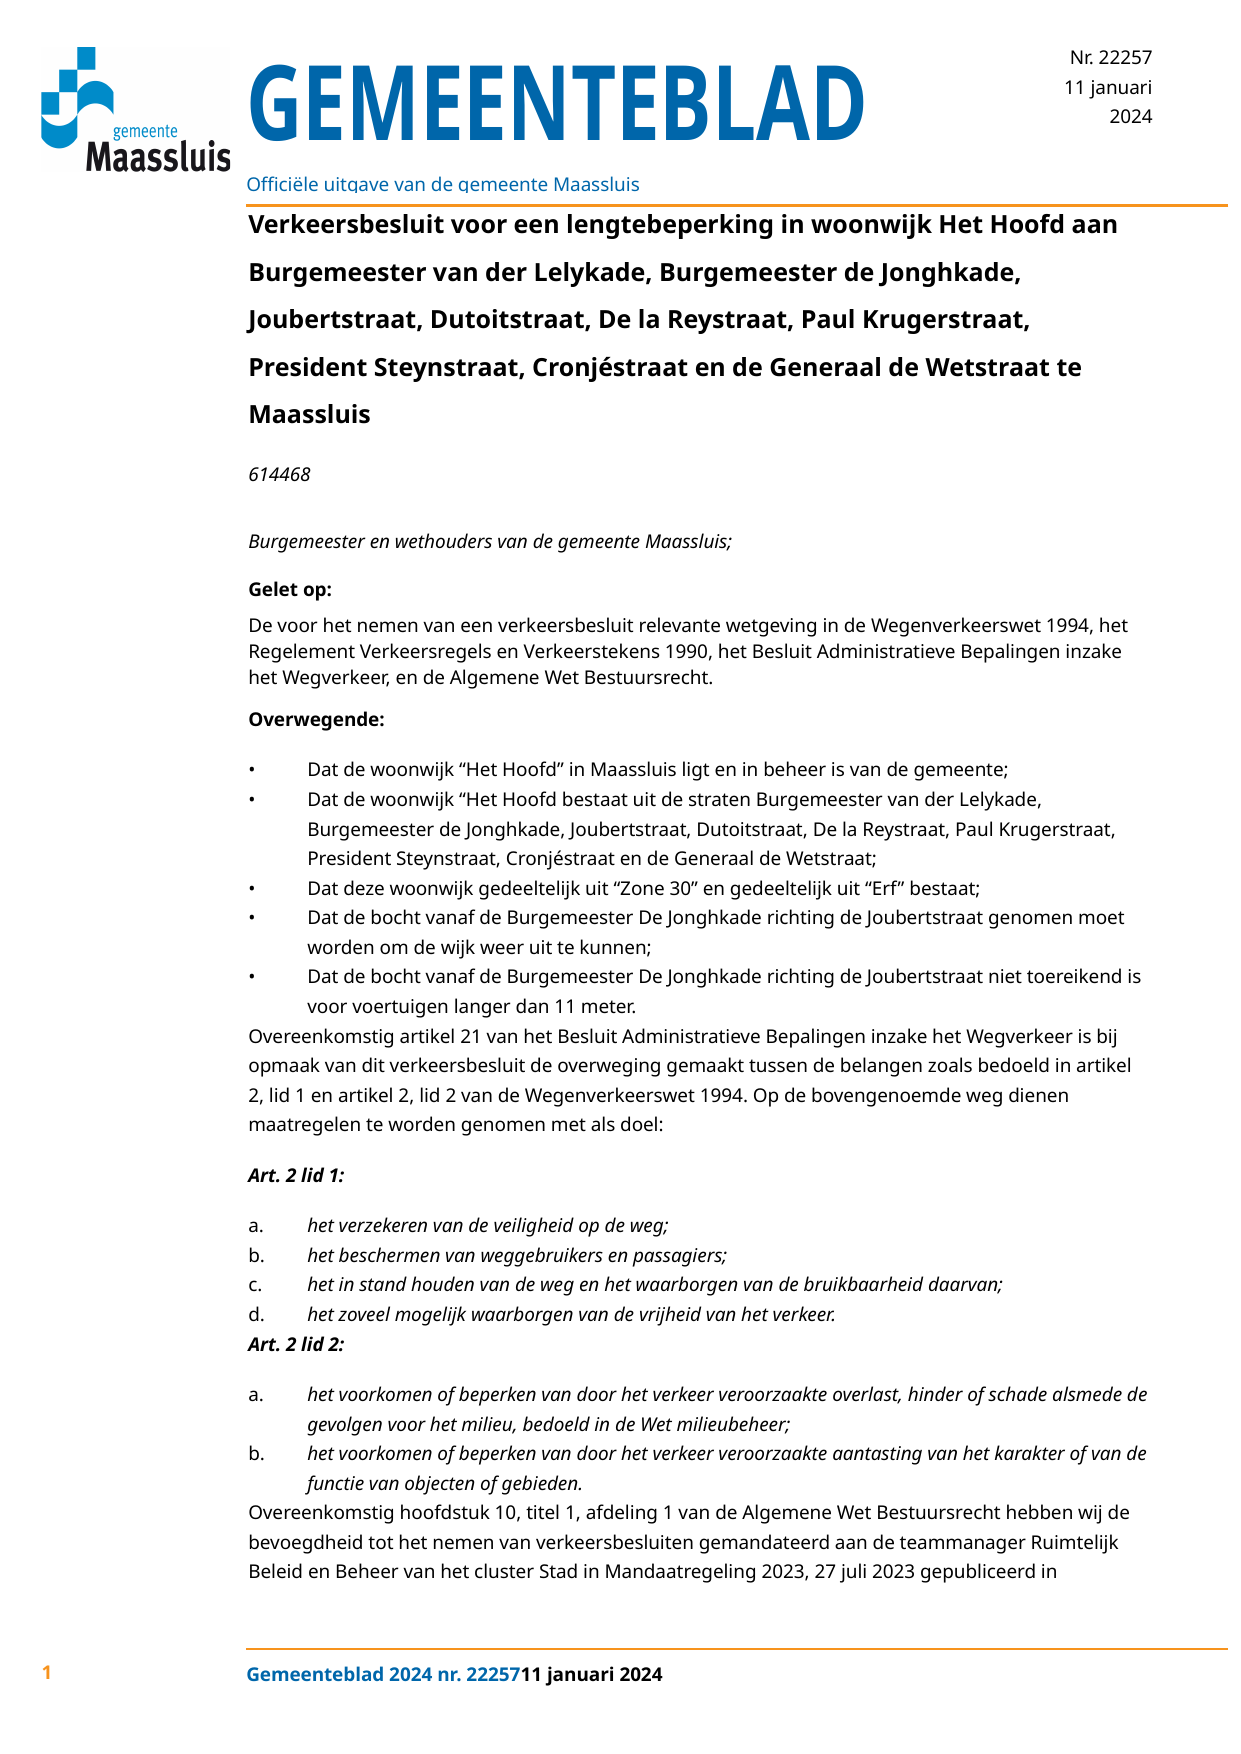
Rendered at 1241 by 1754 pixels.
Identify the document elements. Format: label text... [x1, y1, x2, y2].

text Verkeersbesluit voor een lengtebeperking in woonwijk Het Hoofd aan Burgemeester van der Lelykade, Burgemeester de Jonghkade, Joubertstraat, Dutoitstraat, De la Reystraat, Paul Krugerstraat, President Steynstraat, Cronjéstraat en de Generaal de Wetstraat te Maassluis [248, 207, 1152, 431]
text De voor het nemen van een verkeersbesluit relevante wetgeving in de Wegenverkeerswet 1994, het Regelement Verkeersregels en Verkeerstekens 1990, het Besluit Administratieve Bepalingen inzake het Wegverkeer, en de Algemene Wet Bestuursrecht. [248, 613, 1152, 690]
text Gelet op: [248, 576, 1152, 602]
text Overwegende: [248, 706, 1152, 732]
text Art. 2 lid 2: [248, 1331, 1152, 1356]
picture [41, 47, 77, 92]
text 614468 [248, 461, 1152, 486]
list het zoveel mogelijk waarborgen van de vrijheid van het verkeer. [248, 1301, 1152, 1327]
list Dat de bocht vanaf de Burgemeester De Jonghkade richting de Joubertstraat genomen moet worden om de wijk weer uit te kunnen; [248, 904, 1152, 960]
list het in stand houden van de weg en het waarborgen van de bruikbaarheid daarvan; [248, 1272, 1152, 1297]
picture [41, 47, 231, 172]
list Dat de bocht vanaf de Burgemeester De Jonghkade richting de Joubertstraat niet toereikend is voor voertuigen langer dan 11 meter. [248, 964, 1152, 1019]
list het voorkomen of beperken van door het verkeer veroorzaakte aantasting van het karakter of van de functie van objecten of gebieden. [248, 1440, 1152, 1496]
text Art. 2 lid 1: [248, 1162, 1152, 1188]
list Dat de woonwijk “Het Hoofd” in Maassluis ligt en in beheer is van de gemeente; [248, 757, 1152, 782]
text Burgemeester en wethouders van de gemeente Maassluis; [248, 528, 1152, 554]
list het beschermen van weggebruikers en passagiers; [248, 1242, 1152, 1268]
text Overeenkomstig artikel 21 van het Besluit Administratieve Bepalingen inzake het Wegverkeer is bij opmaak van dit verkeersbesluit de overweging gemaakt tussen de belangen zoals bedoeld in artikel 2, lid 1 en artikel 2, lid 2 van de Wegenverkeerswet 1994. Op de bovengenoemde weg dienen maatregelen te worden genomen met als doel: [248, 1023, 1152, 1137]
list het voorkomen of beperken van door het verkeer veroorzaakte overlast, hinder of schade alsmede de gevolgen voor het milieu, bedoeld in de Wet milieubeheer; [248, 1381, 1152, 1436]
list Dat deze woonwijk gedeeltelijk uit “Zone 30” en gedeeltelijk uit “Erf” bestaat; [248, 875, 1152, 901]
list Dat de woonwijk “Het Hoofd bestaat uit de straten Burgemeester van der Lelykade, Burgemeester de Jonghkade, Joubertstraat, Dutoitstraat, De la Reystraat, Paul Krugerstraat, President Steynstraat, Cronjéstraat en de Generaal de Wetstraat; [248, 786, 1152, 871]
text Overeenkomstig hoofdstuk 10, titel 1, afdeling 1 van de Algemene Wet Bestuursrecht hebben wij de bevoegdheid tot het nemen van verkeersbesluiten gemandateerd aan de teammanager Ruimtelijk Beleid en Beheer van het cluster Stad in Mandaatregeling 2023, 27 juli 2023 gepubliceerd in [248, 1499, 1152, 1584]
list het verzekeren van de veiligheid op de weg; [248, 1212, 1152, 1238]
